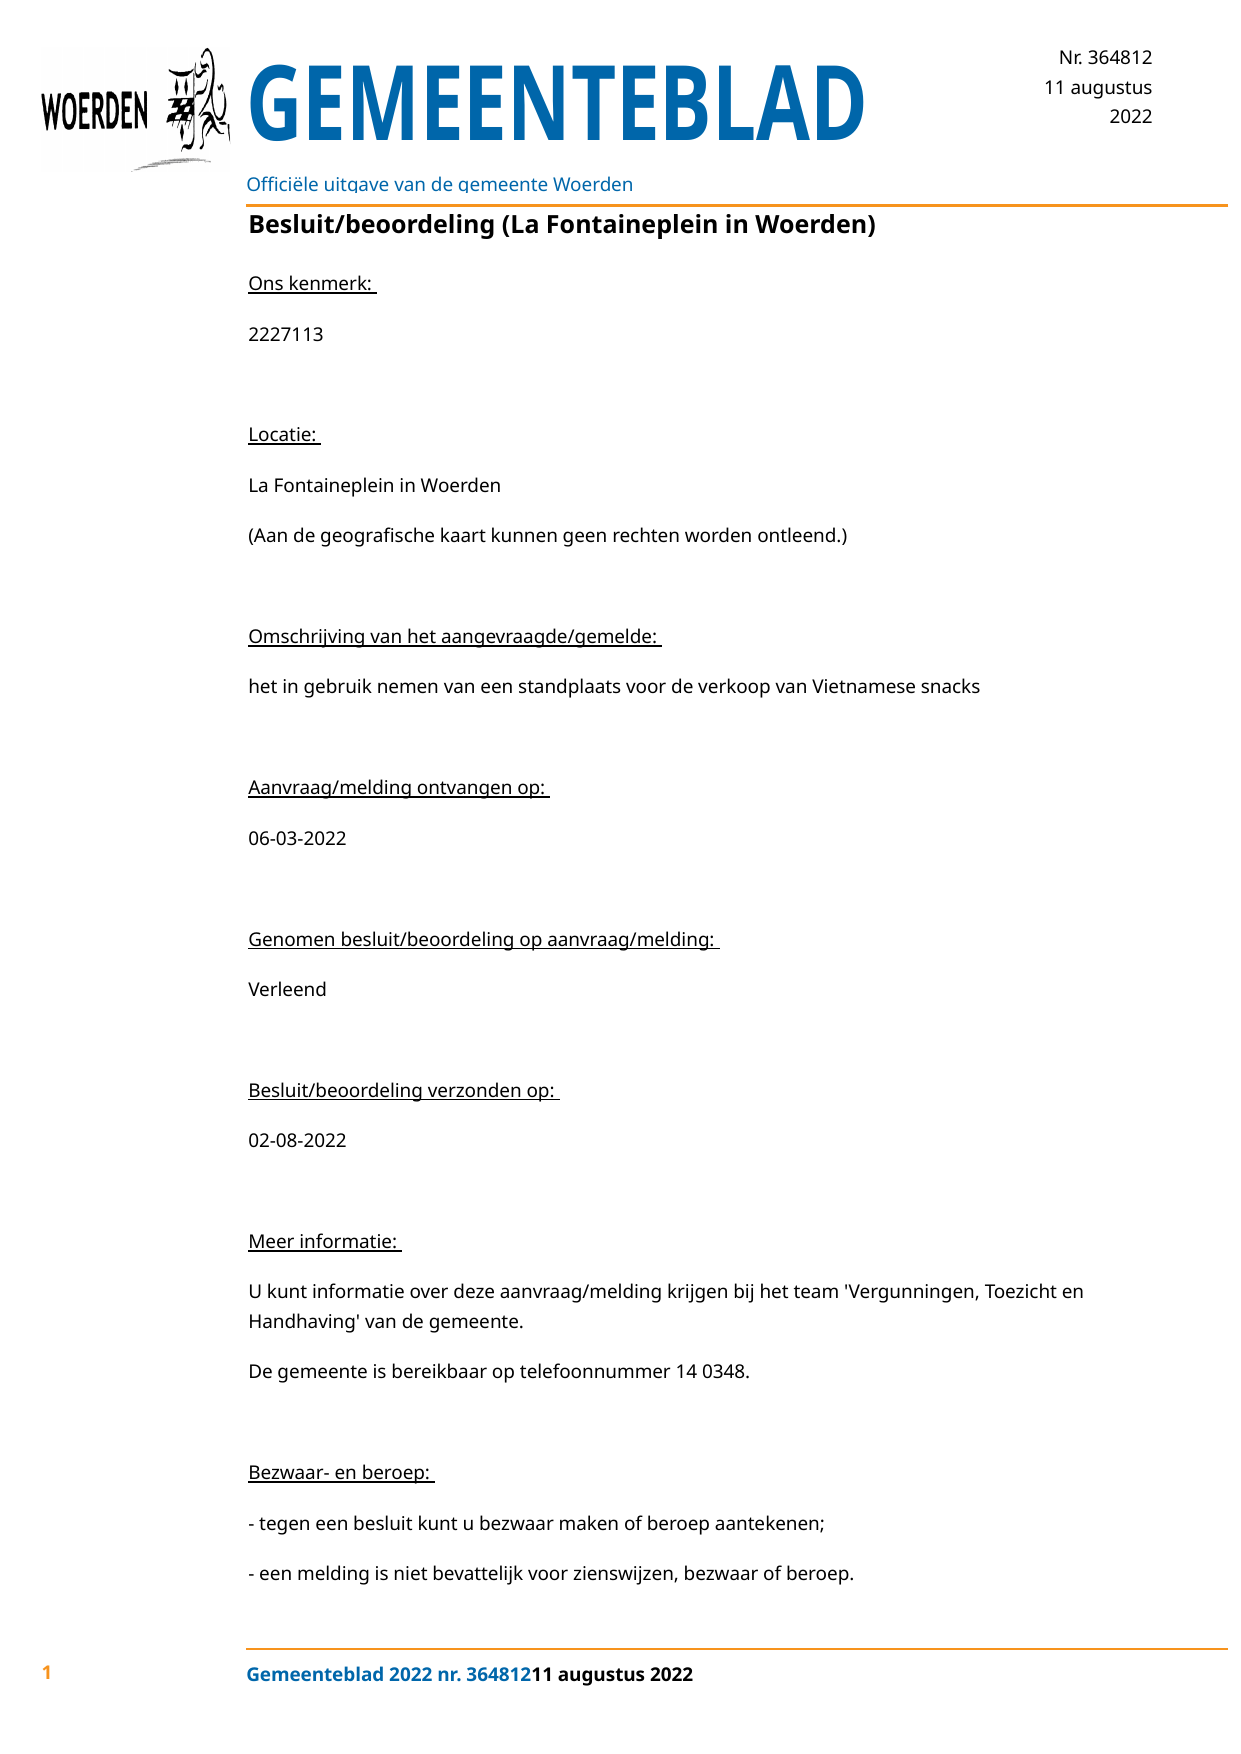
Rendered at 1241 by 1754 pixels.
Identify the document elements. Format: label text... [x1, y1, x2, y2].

text (Aan de geografische kaart kunnen geen rechten worden ontleend.) [248, 522, 1152, 548]
text Locatie: [248, 422, 1152, 447]
text Besluit/beoordeling verzonden op: [248, 1077, 1152, 1103]
text Besluit/beoordeling (La Fontaineplein in Woerden) [248, 207, 1152, 241]
text 02-08-2022 [248, 1127, 1152, 1153]
text Meer informatie: [248, 1228, 1152, 1254]
text Omschrijving van het aangevraagde/gemelde: [248, 623, 1152, 649]
text het in gebruik nemen van een standplaats voor de verkoop van Vietnamese snacks [248, 674, 1152, 699]
text 2227113 [248, 321, 1152, 346]
text U kunt informatie over deze aanvraag/melding krijgen bij het team 'Vergunningen, Toezicht en Handhaving' van de gemeente. [248, 1279, 1152, 1334]
text De gemeente is bereikbaar op telefoonnummer 14 0348. [248, 1359, 1152, 1384]
text 06-03-2022 [248, 825, 1152, 851]
text Aanvraag/melding ontvangen op: [248, 774, 1152, 800]
text La Fontaineplein in Woerden [248, 472, 1152, 498]
picture [41, 47, 231, 172]
text - tegen een besluit kunt u bezwaar maken of beroep aantekenen; [248, 1510, 1152, 1536]
text Bezwaar- en beroep: [248, 1459, 1152, 1485]
text - een melding is niet bevattelijk voor zienswijzen, bezwaar of beroep. [248, 1560, 1152, 1586]
text Ons kenmerk: [248, 270, 1152, 296]
text Genomen besluit/beoordeling op aanvraag/melding: [248, 926, 1152, 951]
text Verleend [248, 976, 1152, 1002]
